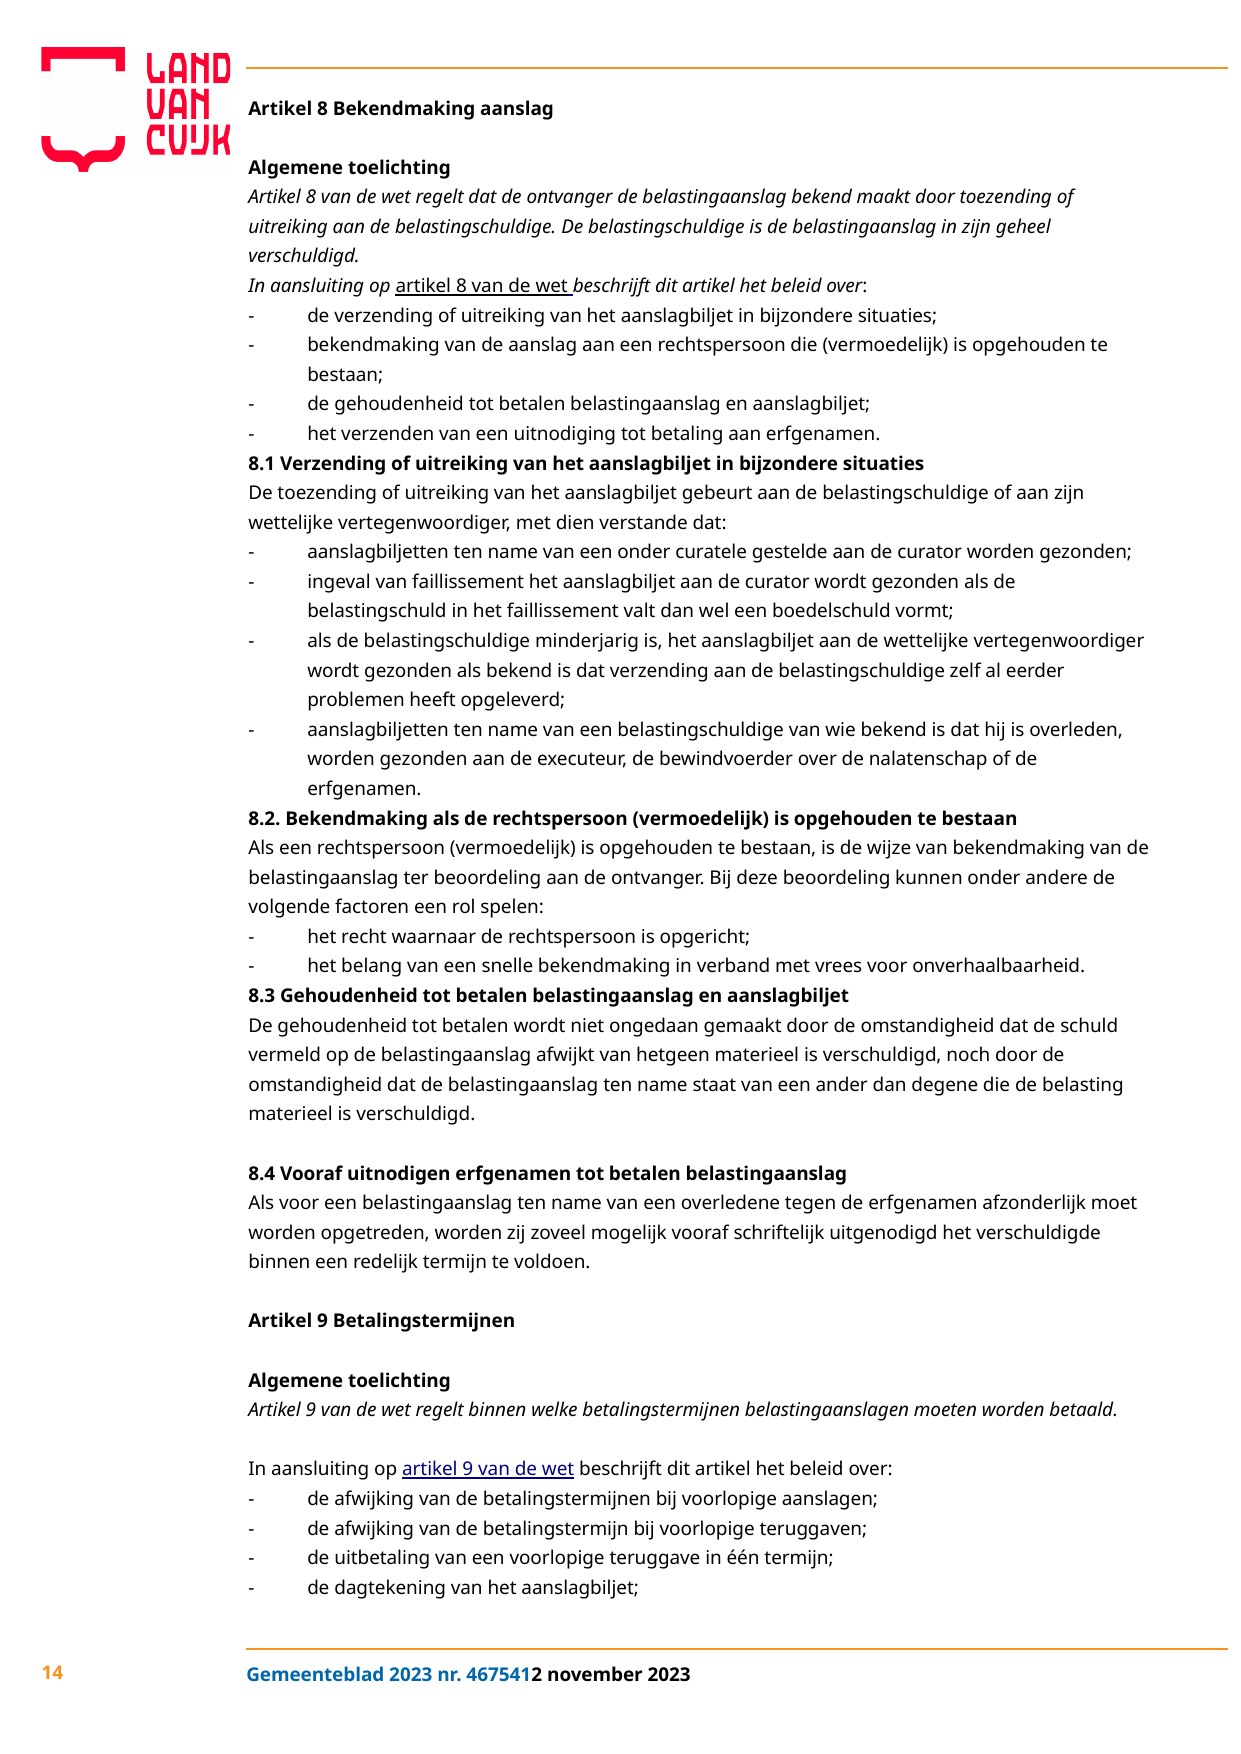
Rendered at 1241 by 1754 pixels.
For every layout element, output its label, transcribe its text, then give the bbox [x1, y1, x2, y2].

text Artikel 8 Bekendmaking aanslag [248, 95, 1152, 121]
text Als voor een belastingaanslag ten name van een overledene tegen de erfgenamen afzonderlijk moet worden opgetreden, worden zij zoveel mogelijk vooraf schriftelijk uitgenodigd het verschuldigde binnen een redelijk termijn te voldoen. [248, 1189, 1152, 1274]
list het verzenden van een uitnodiging tot betaling aan erfgenamen. [248, 420, 1152, 446]
list als de belastingschuldige minderjarig is, het aanslagbiljet aan de wettelijke vertegenwoordiger wordt gezonden als bekend is dat verzending aan de belastingschuldige zelf al eerder problemen heeft opgeleverd; [248, 627, 1152, 712]
text In aansluiting op artikel 8 van de wet beschrijft dit artikel het beleid over: [248, 272, 1152, 298]
list ingeval van faillissement het aanslagbiljet aan de curator wordt gezonden als de belastingschuld in het faillissement valt dan wel een boedelschuld vormt; [248, 568, 1152, 623]
list de dagtekening van het aanslagbiljet; [248, 1574, 1152, 1600]
text Artikel 9 Betalingstermijnen [248, 1308, 1152, 1333]
text 8.2. Bekendmaking als de rechtspersoon (vermoedelijk) is opgehouden te bestaan [248, 805, 1152, 831]
text Artikel 8 van de wet regelt dat de ontvanger de belastingaanslag bekend maakt door toezending of uitreiking aan de belastingschuldige. De belastingschuldige is de belastingaanslag in zijn geheel verschuldigd. [248, 183, 1152, 268]
list de uitbetaling van een voorlopige teruggave in één termijn; [248, 1544, 1152, 1570]
list het belang van een snelle bekendmaking in verband met vrees voor onverhaalbaarheid. [248, 953, 1152, 978]
text 8.4 Vooraf uitnodigen erfgenamen tot betalen belastingaanslag [248, 1160, 1152, 1186]
text Algemene toelichting [248, 1367, 1152, 1393]
list bekendmaking van de aanslag aan een rechtspersoon die (vermoedelijk) is opgehouden te bestaan; [248, 331, 1152, 387]
picture [41, 47, 231, 172]
text Artikel 9 van de wet regelt binnen welke betalingstermijnen belastingaanslagen moeten worden betaald. [248, 1396, 1152, 1422]
text De toezending of uitreiking van het aanslagbiljet gebeurt aan de belastingschuldige of aan zijn wettelijke vertegenwoordiger, met dien verstande dat: [248, 479, 1152, 535]
text Als een rechtspersoon (vermoedelijk) is opgehouden te bestaan, is de wijze van bekendmaking van de belastingaanslag ter beoordeling aan de ontvanger. Bij deze beoordeling kunnen onder andere de volgende factoren een rol spelen: [248, 834, 1152, 919]
list de afwijking van de betalingstermijnen bij voorlopige aanslagen; [248, 1485, 1152, 1511]
text In aansluiting op artikel 9 van de wet beschrijft dit artikel het beleid over: [248, 1456, 1152, 1481]
list aanslagbiljetten ten name van een belastingschuldige van wie bekend is dat hij is overleden, worden gezonden aan de executeur, de bewindvoerder over de nalatenschap of de erfgenamen. [248, 716, 1152, 801]
list de afwijking van de betalingstermijn bij voorlopige teruggaven; [248, 1515, 1152, 1541]
text 8.3 Gehoudenheid tot betalen belastingaanslag en aanslagbiljet [248, 982, 1152, 1008]
text De gehoudenheid tot betalen wordt niet ongedaan gemaakt door de omstandigheid dat de schuld vermeld op de belastingaanslag afwijkt van hetgeen materieel is verschuldigd, noch door de omstandigheid dat de belastingaanslag ten name staat van een ander dan degene die de belasting materieel is verschuldigd. [248, 1012, 1152, 1126]
list de verzending of uitreiking van het aanslagbiljet in bijzondere situaties; [248, 302, 1152, 328]
text Algemene toelichting [248, 154, 1152, 180]
list de gehoudenheid tot betalen belastingaanslag en aanslagbiljet; [248, 391, 1152, 416]
list het recht waarnaar de rechtspersoon is opgericht; [248, 923, 1152, 949]
text 8.1 Verzending of uitreiking van het aanslagbiljet in bijzondere situaties [248, 450, 1152, 476]
list aanslagbiljetten ten name van een onder curatele gestelde aan de curator worden gezonden; [248, 538, 1152, 564]
